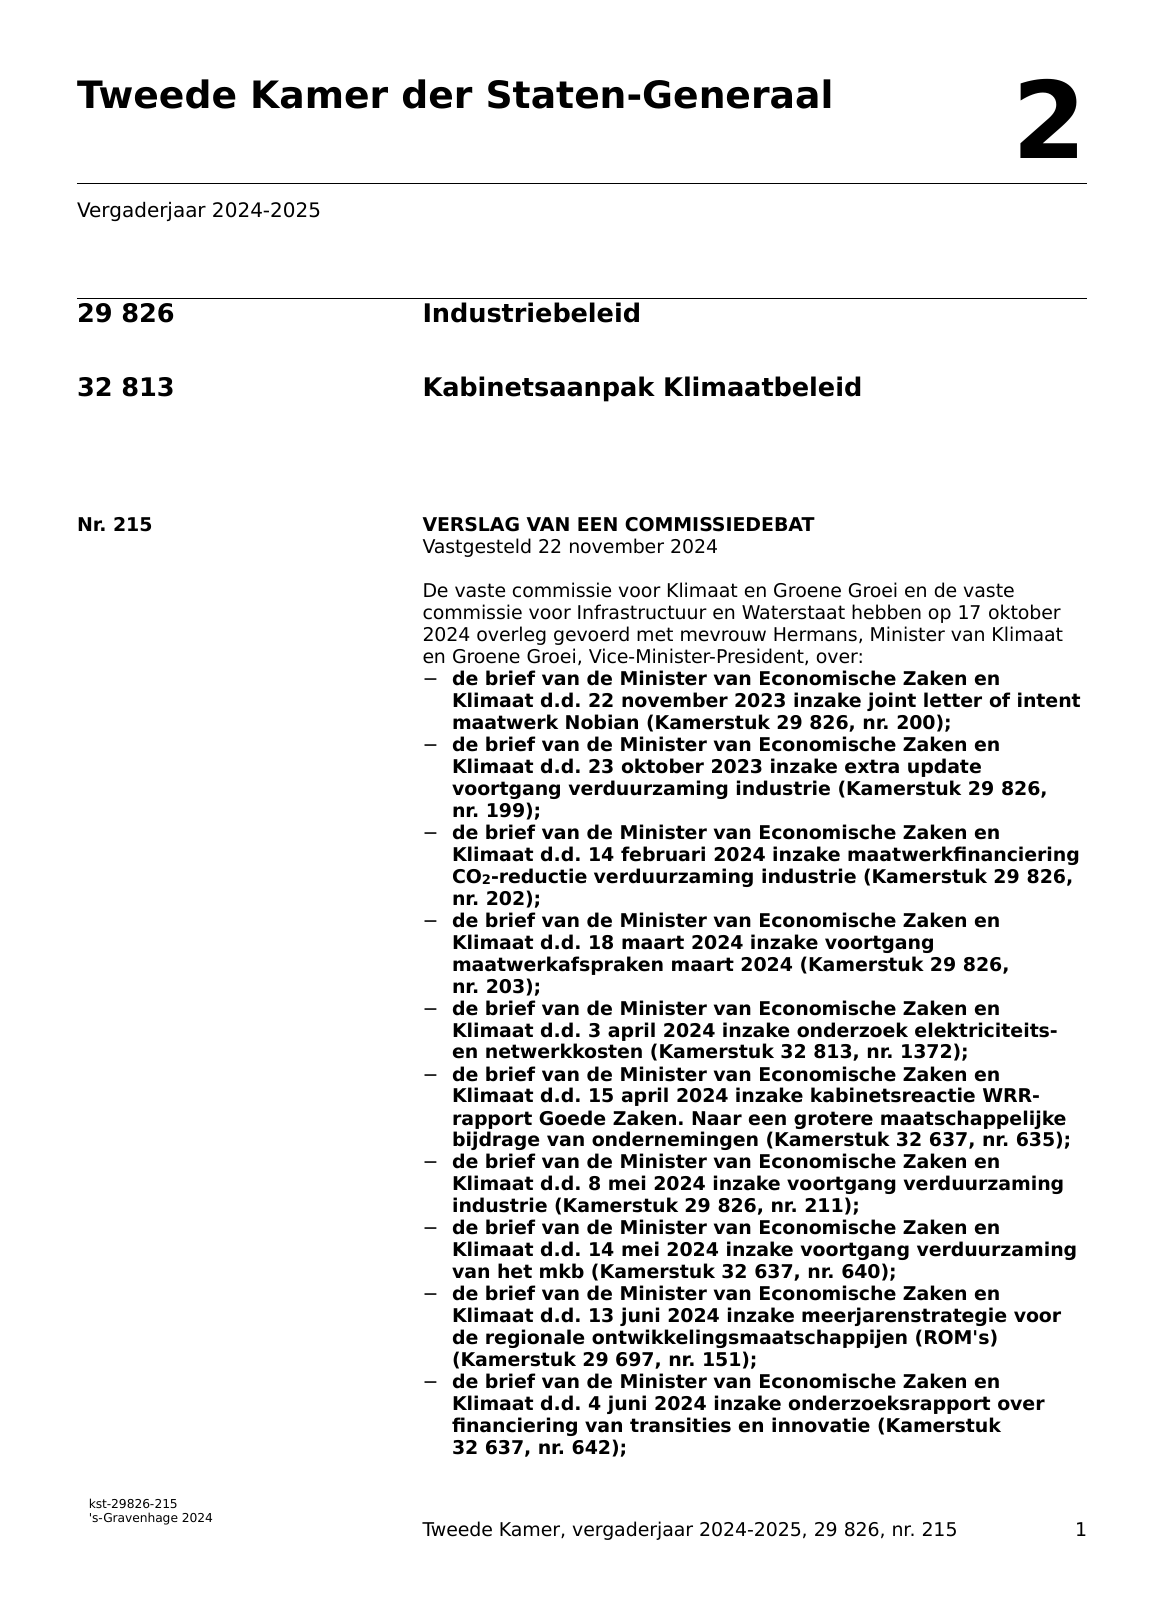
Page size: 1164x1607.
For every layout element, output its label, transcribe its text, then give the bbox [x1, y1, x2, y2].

text − de brief van de Minister van Economische Zaken en Klimaat d.d. 4 juni 2024 inzake onderzoeksrapport over financiering van transities en innovatie (Kamerstuk 32 637, nr. 642); [422, 1371, 1087, 1459]
text De vaste commissie voor Klimaat en Groene Groei en de vaste commissie voor Infrastructuur en Waterstaat hebben op 17 oktober 2024 overleg gevoerd met mevrouw Hermans, Minister van Klimaat en Groene Groei, Vice-Minister-President, over: [422, 580, 1087, 668]
subtitle 32 813 Kabinetsaanpak Klimaatbeleid [77, 373, 1087, 403]
text − de brief van de Minister van Economische Zaken en Klimaat d.d. 23 oktober 2023 inzake extra update voortgang verduurzaming industrie (Kamerstuk 29 826, nr. 199); [422, 734, 1087, 822]
text − de brief van de Minister van Economische Zaken en Klimaat d.d. 22 november 2023 inzake joint letter of intent maatwerk Nobian (Kamerstuk 29 826, nr. 200); [422, 668, 1087, 734]
text − de brief van de Minister van Economische Zaken en Klimaat d.d. 15 april 2024 inzake kabinetsreactie WRR-rapport Goede Zaken. Naar een grotere maatschappelijke bijdrage van ondernemingen (Kamerstuk 32 637, nr. 635); [422, 1063, 1087, 1151]
text − de brief van de Minister van Economische Zaken en Klimaat d.d. 13 juni 2024 inzake meerjarenstrategie voor de regionale ontwikkelingsmaatschappijen (ROM's) (Kamerstuk 29 697, nr. 151); [422, 1283, 1087, 1371]
text kst-29826-215 [88, 1497, 323, 1511]
subtitle 29 826 Industriebeleid [77, 299, 1087, 329]
table_header Tweede Kamer der Staten-Generaal [77, 59, 886, 183]
subtitle Nr. 215 VERSLAG VAN EEN COMMISSIEDEBAT [77, 514, 1087, 536]
table_cell Vergaderjaar 2024-2025 [77, 184, 1087, 298]
table_header 2 [886, 59, 1087, 183]
text − de brief van de Minister van Economische Zaken en Klimaat d.d. 14 februari 2024 inzake maatwerkfinanciering CO2-reductie verduurzaming industrie (Kamerstuk 29 826, nr. 202); [422, 822, 1087, 909]
text − de brief van de Minister van Economische Zaken en Klimaat d.d. 8 mei 2024 inzake voortgang verduurzaming industrie (Kamerstuk 29 826, nr. 211); [422, 1151, 1087, 1217]
text 's-Gravenhage 2024 [88, 1511, 323, 1525]
text Vastgesteld 22 november 2024 [422, 536, 1087, 558]
text − de brief van de Minister van Economische Zaken en Klimaat d.d. 18 maart 2024 inzake voortgang maatwerkafspraken maart 2024 (Kamerstuk 29 826, nr. 203); [422, 909, 1087, 997]
text − de brief van de Minister van Economische Zaken en Klimaat d.d. 14 mei 2024 inzake voortgang verduurzaming van het mkb (Kamerstuk 32 637, nr. 640); [422, 1217, 1087, 1283]
text − de brief van de Minister van Economische Zaken en Klimaat d.d. 3 april 2024 inzake onderzoek elektriciteits- en netwerkkosten (Kamerstuk 32 813, nr. 1372); [422, 997, 1087, 1063]
